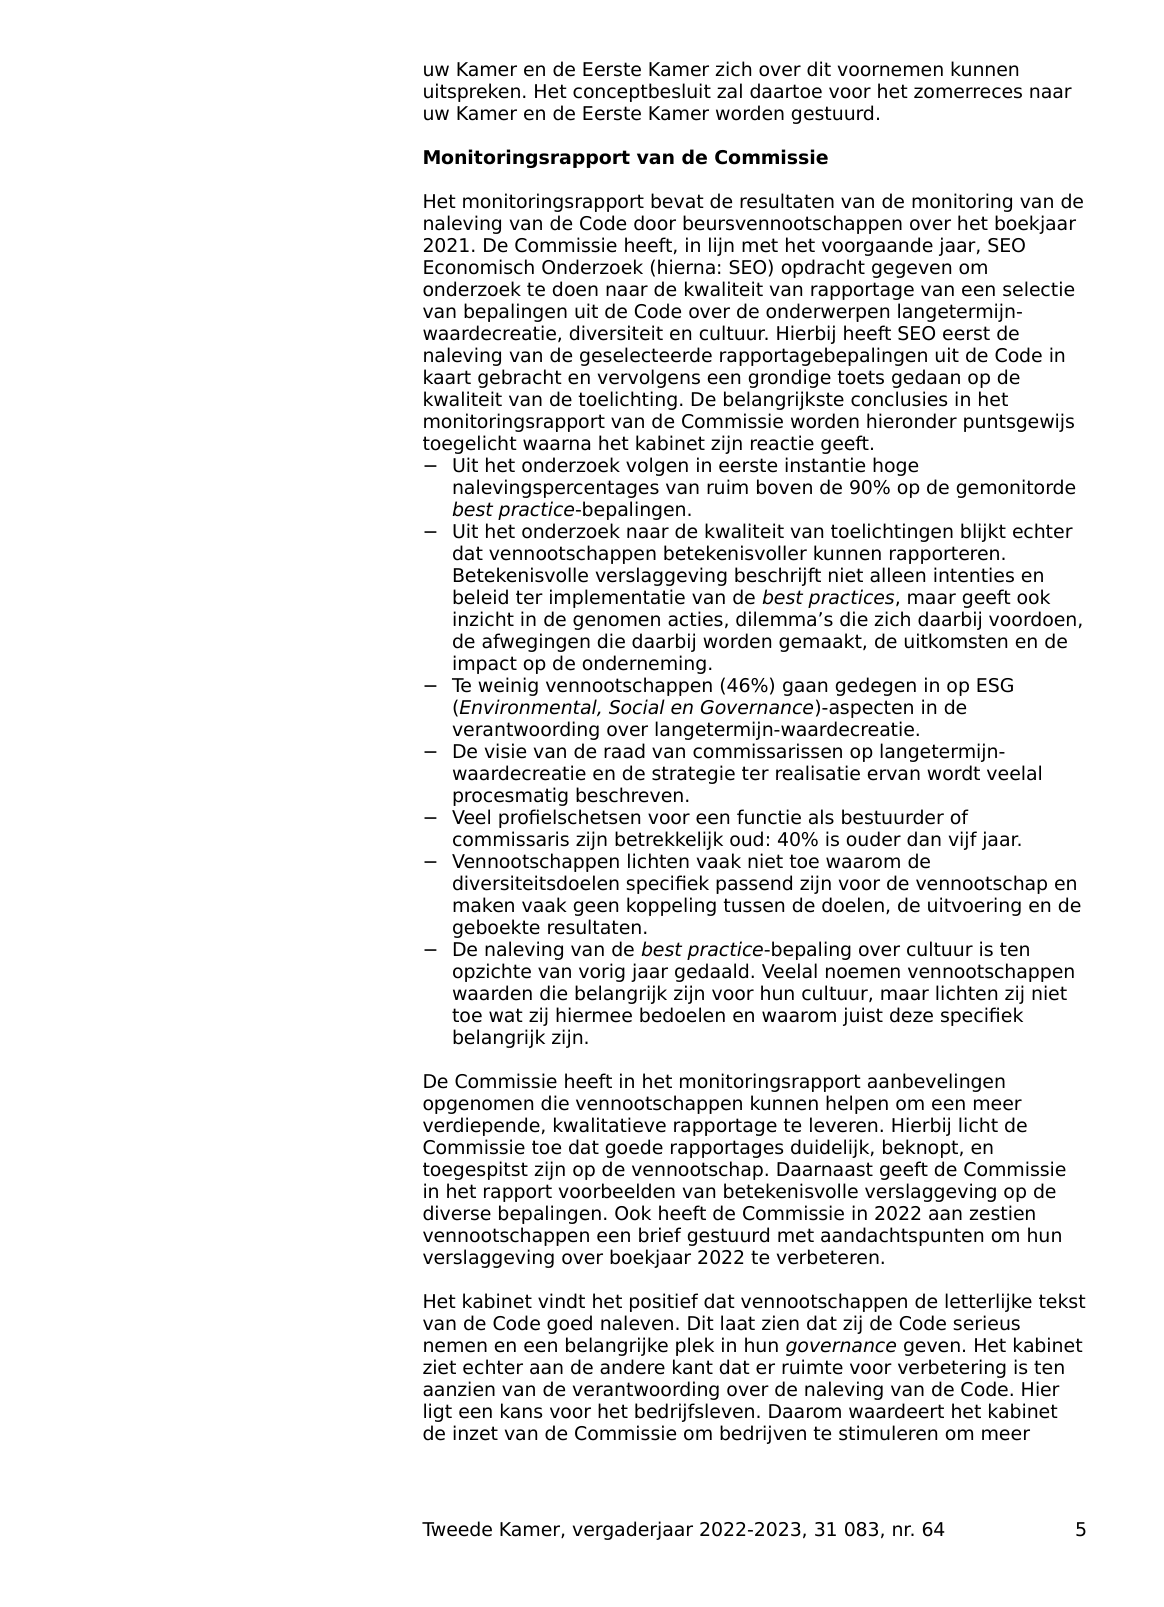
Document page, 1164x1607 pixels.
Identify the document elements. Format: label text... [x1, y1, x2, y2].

text Het kabinet vindt het positief dat vennootschappen de letterlijke tekst van de Code goed naleven. Dit laat zien dat zij de Code serieus nemen en een belangrijke plek in hun governance geven. Het kabinet ziet echter aan de andere kant dat er ruimte voor verbetering is ten aanzien van de verantwoording over de naleving van de Code. Hier ligt een kans voor het bedrijfsleven. Daarom waardeert het kabinet de inzet van de Commissie om bedrijven te stimuleren om meer [422, 1291, 1087, 1444]
text De Commissie heeft in het monitoringsrapport aanbevelingen opgenomen die vennootschappen kunnen helpen om een meer verdiepende, kwalitatieve rapportage te leveren. Hierbij licht de Commissie toe dat goede rapportages duidelijk, beknopt, en toegespitst zijn op de vennootschap. Daarnaast geeft de Commissie in het rapport voorbeelden van betekenisvolle verslaggeving op de diverse bepalingen. Ook heeft de Commissie in 2022 aan zestien vennootschappen een brief gestuurd met aandachtspunten om hun verslaggeving over boekjaar 2022 te verbeteren. [422, 1071, 1087, 1268]
text uw Kamer en de Eerste Kamer zich over dit voornemen kunnen uitspreken. Het conceptbesluit zal daartoe voor het zomerreces naar uw Kamer en de Eerste Kamer worden gestuurd. [422, 59, 1087, 125]
text − De visie van de raad van commissarissen op langetermijn-waardecreatie en de strategie ter realisatie ervan wordt veelal procesmatig beschreven. [422, 741, 1087, 807]
text − Veel profielschetsen voor een functie als bestuurder of commissaris zijn betrekkelijk oud: 40% is ouder dan vijf jaar. [422, 807, 1087, 851]
text − Uit het onderzoek naar de kwaliteit van toelichtingen blijkt echter dat vennootschappen betekenisvoller kunnen rapporteren. Betekenisvolle verslaggeving beschrijft niet alleen intenties en beleid ter implementatie van de best practices, maar geeft ook inzicht in de genomen acties, dilemma’s die zich daarbij voordoen, de afwegingen die daarbij worden gemaakt, de uitkomsten en de impact op de onderneming. [422, 521, 1087, 675]
text − De naleving van de best practice-bepaling over cultuur is ten opzichte van vorig jaar gedaald. Veelal noemen vennootschappen waarden die belangrijk zijn voor hun cultuur, maar lichten zij niet toe wat zij hiermee bedoelen en waarom juist deze specifiek belangrijk zijn. [422, 939, 1087, 1048]
subtitle Monitoringsrapport van de Commissie [422, 147, 1087, 169]
text − Vennootschappen lichten vaak niet toe waarom de diversiteitsdoelen specifiek passend zijn voor de vennootschap en maken vaak geen koppeling tussen de doelen, de uitvoering en de geboekte resultaten. [422, 851, 1087, 939]
text Het monitoringsrapport bevat de resultaten van de monitoring van de naleving van de Code door beursvennootschappen over het boekjaar 2021. De Commissie heeft, in lijn met het voorgaande jaar, SEO Economisch Onderzoek (hierna: SEO) opdracht gegeven om onderzoek te doen naar de kwaliteit van rapportage van een selectie van bepalingen uit de Code over de onderwerpen langetermijn-waardecreatie, diversiteit en cultuur. Hierbij heeft SEO eerst de naleving van de geselecteerde rapportagebepalingen uit de Code in kaart gebracht en vervolgens een grondige toets gedaan op de kwaliteit van de toelichting. De belangrijkste conclusies in het monitoringsrapport van de Commissie worden hieronder puntsgewijs toegelicht waarna het kabinet zijn reactie geeft. [422, 191, 1087, 455]
text − Uit het onderzoek volgen in eerste instantie hoge nalevingspercentages van ruim boven de 90% op de gemonitorde best practice-bepalingen. [422, 455, 1087, 521]
text − Te weinig vennootschappen (46%) gaan gedegen in op ESG (Environmental, Social en Governance)-aspecten in de verantwoording over langetermijn-waardecreatie. [422, 675, 1087, 741]
